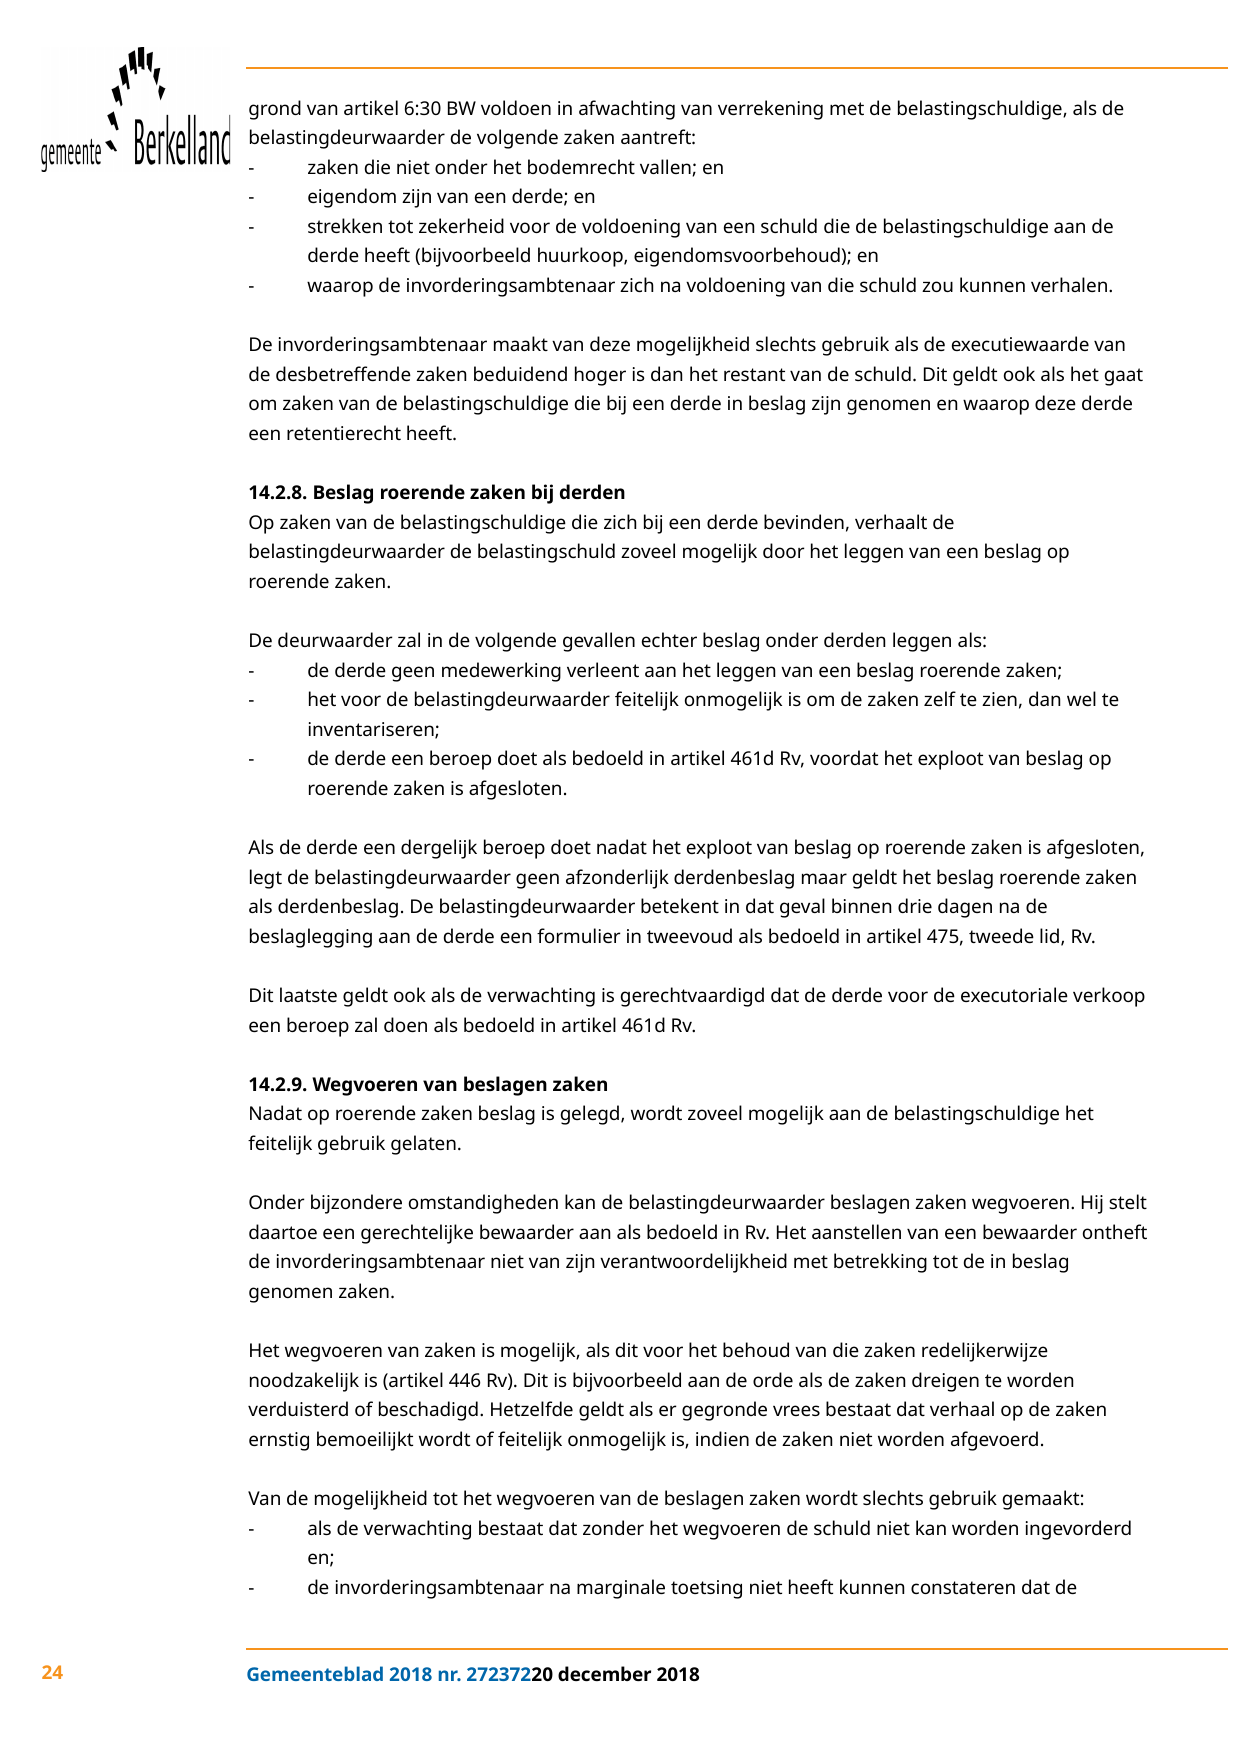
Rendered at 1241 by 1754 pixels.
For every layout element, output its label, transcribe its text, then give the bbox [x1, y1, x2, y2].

list waarop de invorderingsambtenaar zich na voldoening van die schuld zou kunnen verhalen. [248, 272, 1152, 298]
text Van de mogelijkheid tot het wegvoeren van de beslagen zaken wordt slechts gebruik gemaakt: [248, 1485, 1152, 1511]
picture [41, 47, 231, 172]
text Als de derde een dergelijk beroep doet nadat het exploot van beslag op roerende zaken is afgesloten, legt de belastingdeurwaarder geen afzonderlijk derdenbeslag maar geldt het beslag roerende zaken als derdenbeslag. De belastingdeurwaarder betekent in dat geval binnen drie dagen na de beslaglegging aan de derde een formulier in tweevoud als bedoeld in artikel 475, tweede lid, Rv. [248, 834, 1152, 949]
list de invorderingsambtenaar na marginale toetsing niet heeft kunnen constateren dat de [248, 1574, 1152, 1600]
text Dit laatste geldt ook als de verwachting is gerechtvaardigd dat de derde voor de executoriale verkoop een beroep zal doen als bedoeld in artikel 461d Rv. [248, 982, 1152, 1038]
text De invorderingsambtenaar maakt van deze mogelijkheid slechts gebruik als de executiewaarde van de desbetreffende zaken beduidend hoger is dan het restant van de schuld. Dit geldt ook als het gaat om zaken van de belastingschuldige die bij een derde in beslag zijn genomen en waarop deze derde een retentierecht heeft. [248, 331, 1152, 446]
list het voor de belastingdeurwaarder feitelijk onmogelijk is om de zaken zelf te zien, dan wel te inventariseren; [248, 686, 1152, 742]
text Op zaken van de belastingschuldige die zich bij een derde bevinden, verhaalt de belastingdeurwaarder de belastingschuld zoveel mogelijk door het leggen van een beslag op roerende zaken. [248, 509, 1152, 594]
list strekken tot zekerheid voor de voldoening van een schuld die de belastingschuldige aan de derde heeft (bijvoorbeeld huurkoop, eigendomsvoorbehoud); en [248, 213, 1152, 268]
text grond van artikel 6:30 BW voldoen in afwachting van verrekening met de belastingschuldige, als de belastingdeurwaarder de volgende zaken aantreft: [248, 95, 1152, 150]
list de derde geen medewerking verleent aan het leggen van een beslag roerende zaken; [248, 657, 1152, 683]
text Nadat op roerende zaken beslag is gelegd, wordt zoveel mogelijk aan de belastingschuldige het feitelijk gebruik gelaten. [248, 1101, 1152, 1156]
text 14.2.8. Beslag roerende zaken bij derden [248, 479, 1152, 505]
text De deurwaarder zal in de volgende gevallen echter beslag onder derden leggen als: [248, 627, 1152, 653]
list de derde een beroep doet als bedoeld in artikel 461d Rv, voordat het exploot van beslag op roerende zaken is afgesloten. [248, 746, 1152, 801]
list eigendom zijn van een derde; en [248, 183, 1152, 209]
text Het wegvoeren van zaken is mogelijk, als dit voor het behoud van die zaken redelijkerwijze noodzakelijk is (artikel 446 Rv). Dit is bijvoorbeeld aan de orde als de zaken dreigen te worden verduisterd of beschadigd. Hetzelfde geldt als er gegronde vrees bestaat dat verhaal op de zaken ernstig bemoeilijkt wordt of feitelijk onmogelijk is, indien de zaken niet worden afgevoerd. [248, 1337, 1152, 1452]
list als de verwachting bestaat dat zonder het wegvoeren de schuld niet kan worden ingevorderd en; [248, 1515, 1152, 1570]
text 14.2.9. Wegvoeren van beslagen zaken [248, 1071, 1152, 1097]
text Onder bijzondere omstandigheden kan de belastingdeurwaarder beslagen zaken wegvoeren. Hij stelt daartoe een gerechtelijke bewaarder aan als bedoeld in Rv. Het aanstellen van een bewaarder ontheft de invorderingsambtenaar niet van zijn verantwoordelijkheid met betrekking tot de in beslag genomen zaken. [248, 1189, 1152, 1304]
list zaken die niet onder het bodemrecht vallen; en [248, 154, 1152, 180]
